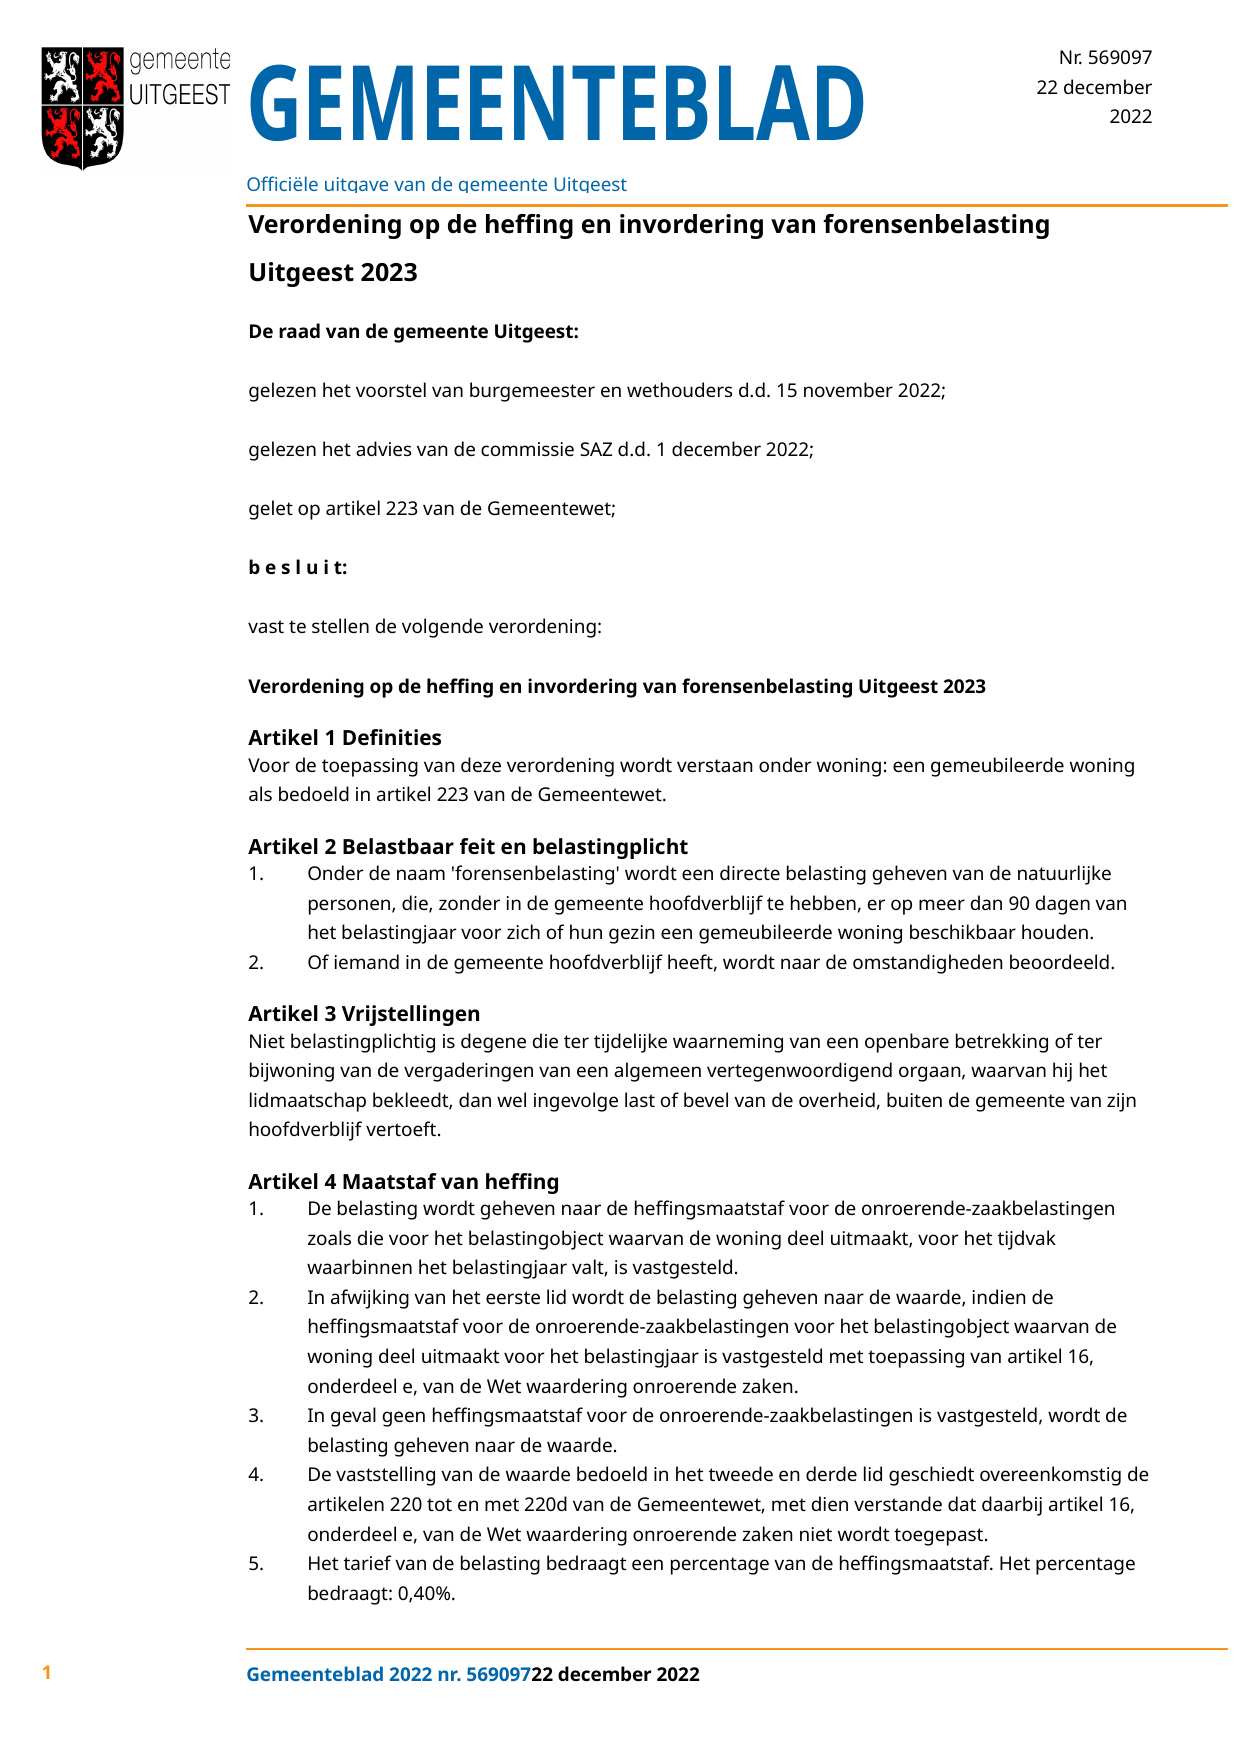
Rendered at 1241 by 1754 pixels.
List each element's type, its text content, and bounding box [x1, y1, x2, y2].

text Voor de toepassing van deze verordening wordt verstaan onder woning: een gemeubileerde woning als bedoeld in artikel 223 van de Gemeentewet. [248, 752, 1152, 807]
list Het tarief van de belasting bedraagt een percentage van de heffingsmaatstaf. Het percentage bedraagt: 0,40%. [248, 1550, 1152, 1606]
picture [41, 47, 231, 172]
text gelet op artikel 223 van de Gemeentewet; [248, 495, 1152, 521]
text Artikel 4 Maatstaf van heffing [248, 1167, 1152, 1195]
list De belasting wordt geheven naar de heffingsmaatstaf voor de onroerende-zaakbelastingen zoals die voor het belastingobject waarvan de woning deel uitmaakt, voor het tijdvak waarbinnen het belastingjaar valt, is vastgesteld. [248, 1195, 1152, 1280]
list Onder de naam 'forensenbelasting' wordt een directe belasting geheven van de natuurlijke personen, die, zonder in de gemeente hoofdverblijf te hebben, er op meer dan 90 dagen van het belastingjaar voor zich of hun gezin een gemeubileerde woning beschikbaar houden. [248, 860, 1152, 945]
text b e s l u i t: [248, 554, 1152, 580]
text Niet belastingplichtig is degene die ter tijdelijke waarneming van een openbare betrekking of ter bijwoning van de vergaderingen van een algemeen vertegenwoordigend orgaan, waarvan hij het lidmaatschap bekleedt, dan wel ingevolge last of bevel van de overheid, buiten de gemeente van zijn hoofdverblijf vertoeft. [248, 1028, 1152, 1142]
list In geval geen heffingsmaatstaf voor de onroerende-zaakbelastingen is vastgesteld, wordt de belasting geheven naar de waarde. [248, 1402, 1152, 1458]
text Artikel 3 Vrijstellingen [248, 999, 1152, 1028]
text Verordening op de heffing en invordering van forensenbelasting Uitgeest 2023 [248, 207, 1152, 288]
list Of iemand in de gemeente hoofdverblijf heeft, wordt naar de omstandigheden beoordeeld. [248, 949, 1152, 975]
list In afwijking van het eerste lid wordt de belasting geheven naar de waarde, indien de heffingsmaatstaf voor de onroerende-zaakbelastingen voor het belastingobject waarvan de woning deel uitmaakt voor het belastingjaar is vastgesteld met toepassing van artikel 16, onderdeel e, van de Wet waardering onroerende zaken. [248, 1284, 1152, 1399]
text De raad van de gemeente Uitgeest: [248, 318, 1152, 344]
text Verordening op de heffing en invordering van forensenbelasting Uitgeest 2023 [248, 673, 1152, 699]
text gelezen het advies van de commissie SAZ d.d. 1 december 2022; [248, 436, 1152, 462]
text Artikel 1 Definities [248, 723, 1152, 752]
text Artikel 2 Belastbaar feit en belastingplicht [248, 832, 1152, 860]
list De vaststelling van de waarde bedoeld in het tweede en derde lid geschiedt overeenkomstig de artikelen 220 tot en met 220d van de Gemeentewet, met dien verstande dat daarbij artikel 16, onderdeel e, van de Wet waardering onroerende zaken niet wordt toegepast. [248, 1462, 1152, 1547]
text gelezen het voorstel van burgemeester en wethouders d.d. 15 november 2022; [248, 377, 1152, 403]
text vast te stellen de volgende verordening: [248, 614, 1152, 639]
